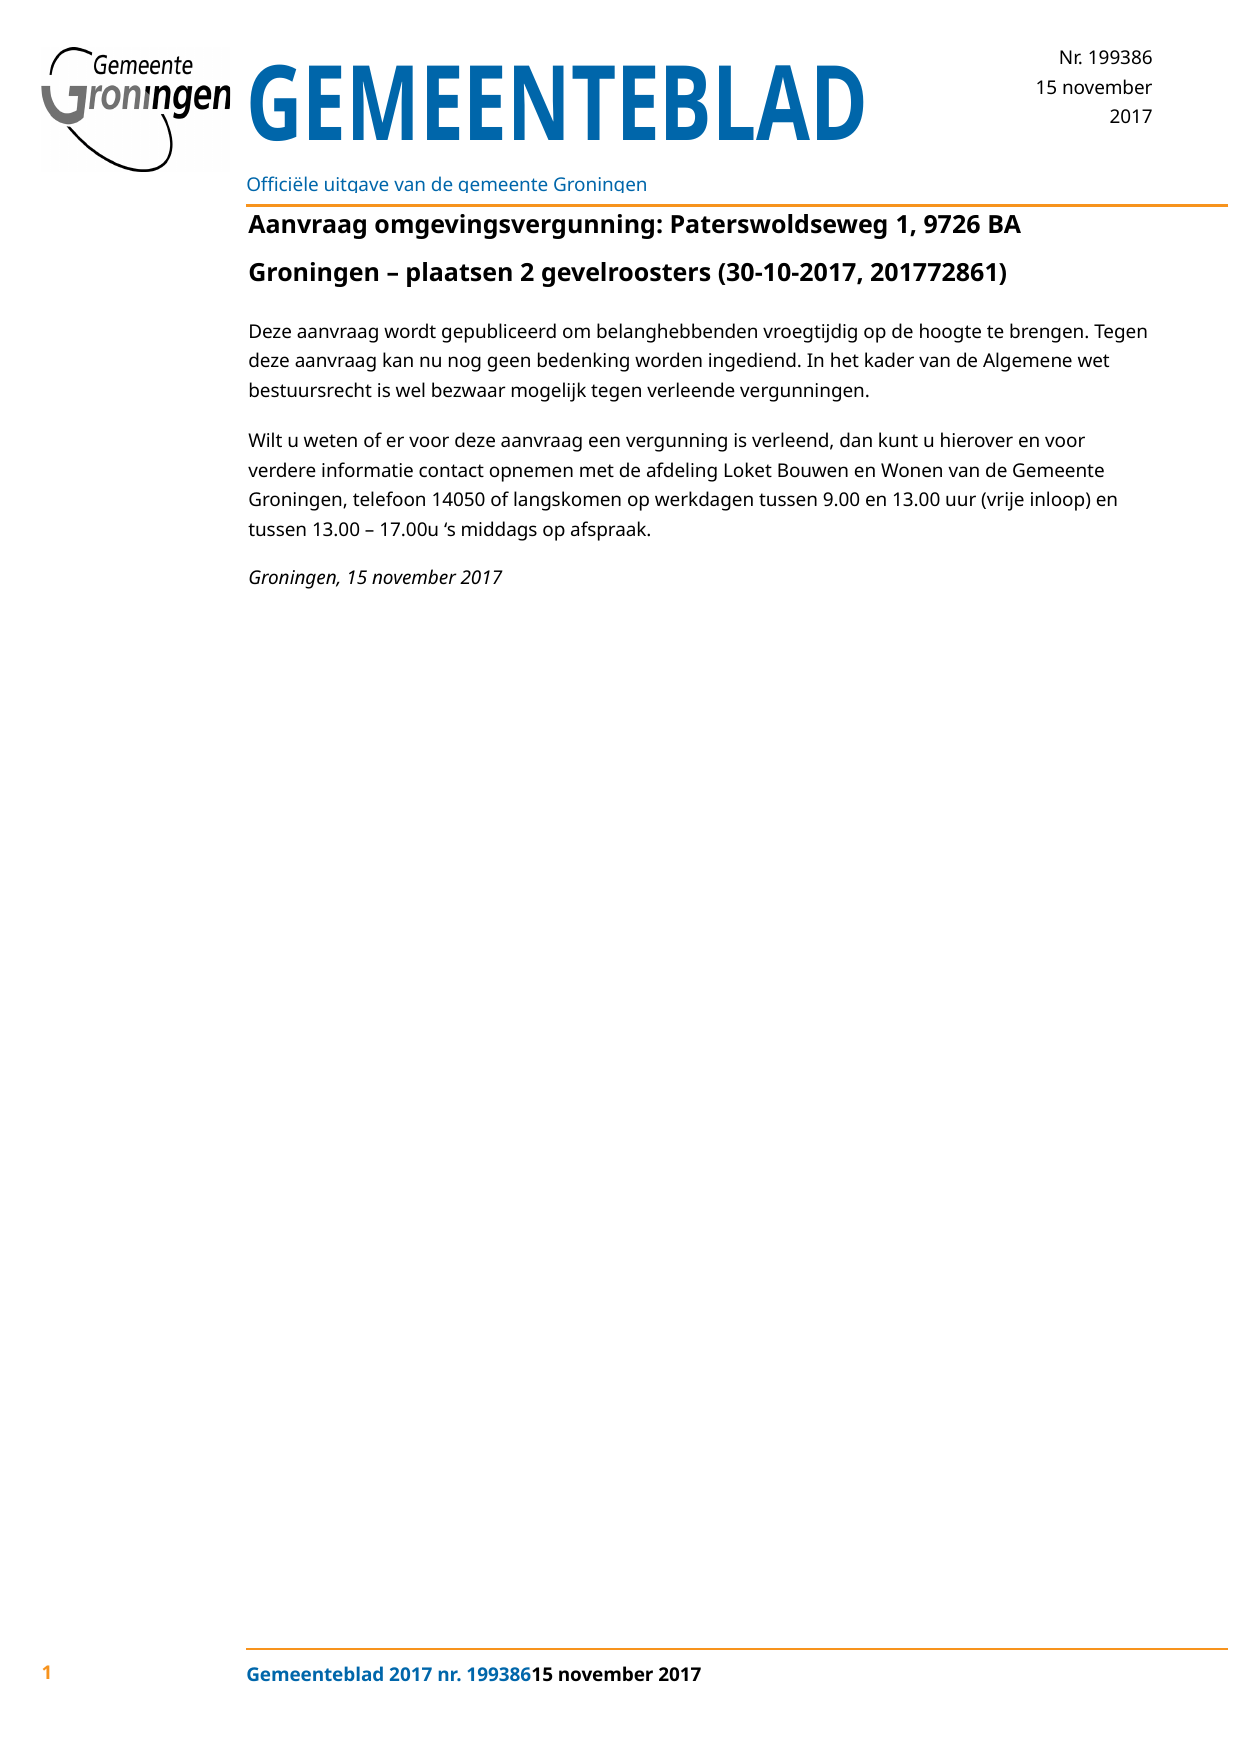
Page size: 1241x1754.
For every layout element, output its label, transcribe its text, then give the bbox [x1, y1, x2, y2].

text Deze aanvraag wordt gepubliceerd om belanghebbenden vroegtijdig op de hoogte te brengen. Tegen deze aanvraag kan nu nog geen bedenking worden ingediend. In het kader van de Algemene wet bestuursrecht is wel bezwaar mogelijk tegen verleende vergunningen. [248, 318, 1152, 403]
text Aanvraag omgevingsvergunning: Paterswoldseweg 1, 9726 BA Groningen – plaatsen 2 gevelroosters (30-10-2017, 201772861) [248, 207, 1152, 288]
text Wilt u weten of er voor deze aanvraag een vergunning is verleend, dan kunt u hierover en voor verdere informatie contact opnemen met de afdeling Loket Bouwen en Wonen van de Gemeente Groningen, telefoon 14050 of langskomen op werkdagen tussen 9.00 en 13.00 uur (vrije inloop) en tussen 13.00 – 17.00u ‘s middags op afspraak. [248, 427, 1152, 542]
text Groningen, 15 november 2017 [248, 564, 1152, 590]
picture [41, 47, 231, 172]
